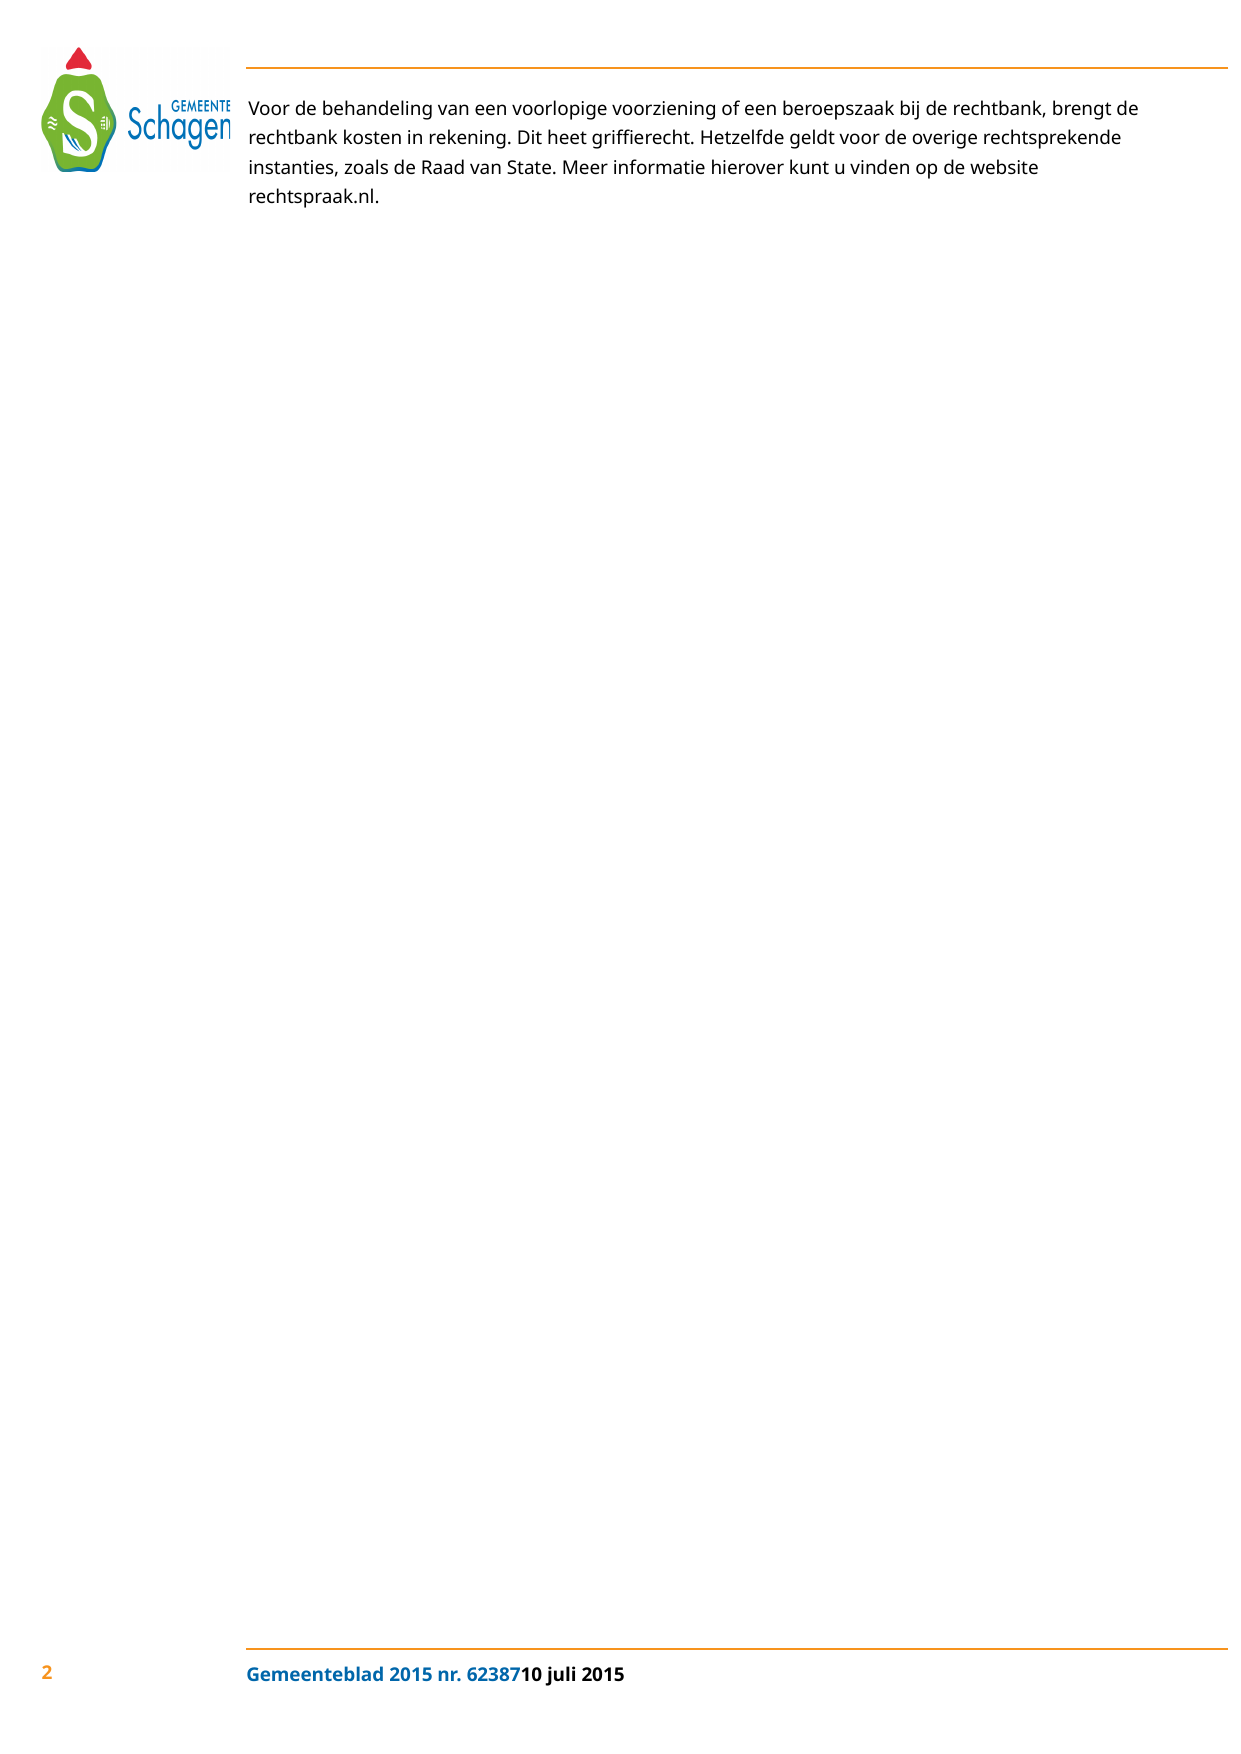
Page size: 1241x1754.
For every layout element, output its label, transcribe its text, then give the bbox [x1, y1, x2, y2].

picture [41, 47, 231, 172]
text Voor de behandeling van een voorlopige voorziening of een beroepszaak bij de rechtbank, brengt de rechtbank kosten in rekening. Dit heet griffierecht. Hetzelfde geldt voor de overige rechtsprekende instanties, zoals de Raad van State. Meer informatie hierover kunt u vinden op de website rechtspraak.nl. [248, 95, 1152, 209]
